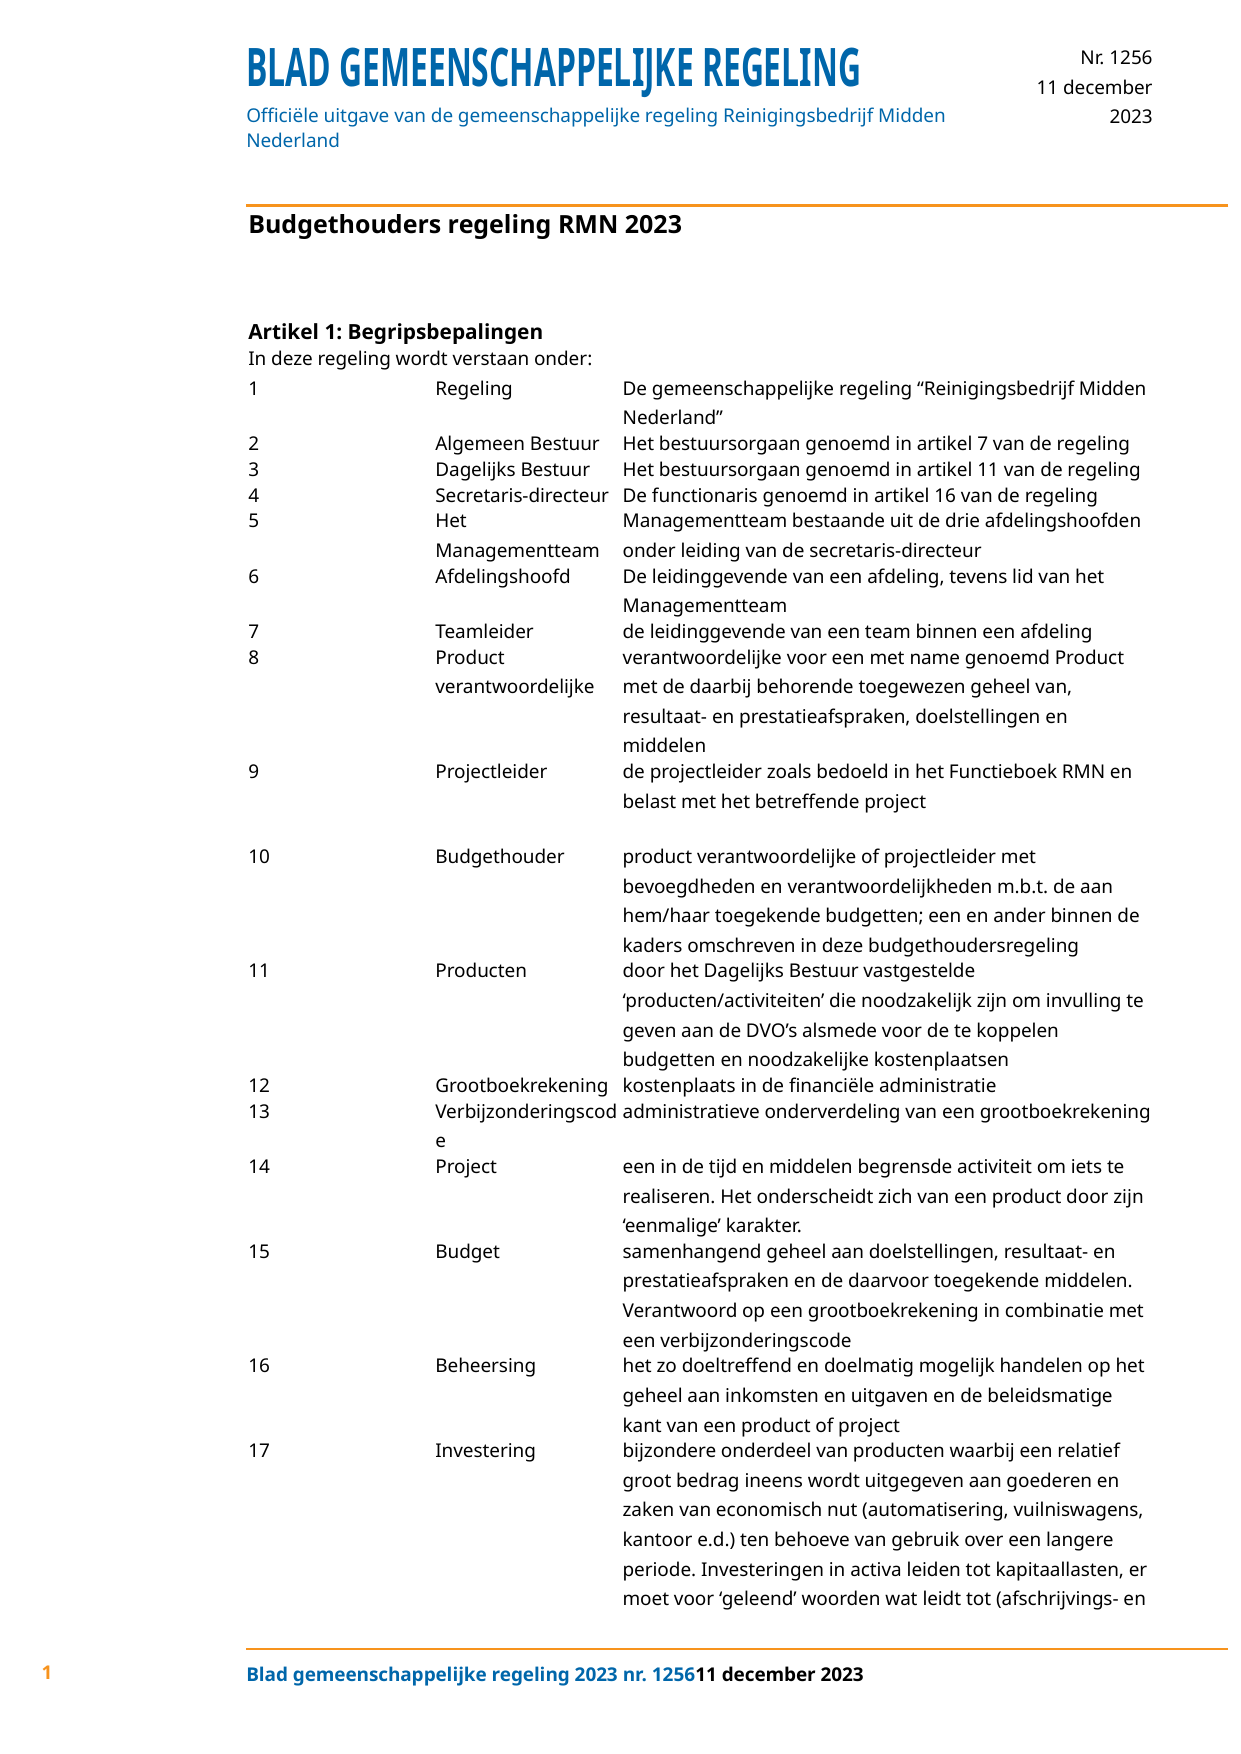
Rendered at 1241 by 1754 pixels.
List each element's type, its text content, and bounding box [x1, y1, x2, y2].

table_cell de leidinggevende van een team binnen een afdeling [623, 618, 1152, 644]
table_cell 7 [248, 618, 435, 644]
table_cell 13 [248, 1098, 435, 1153]
table_cell De leidinggevende van een afdeling, tevens lid van het Managementteam [623, 563, 1152, 618]
table_header De gemeenschappelijke regeling “Reinigingsbedrijf Midden Nederland” [623, 375, 1152, 430]
table_cell De functionaris genoemd in artikel 16 van de regeling [623, 482, 1152, 507]
table_header Regeling [435, 375, 622, 430]
table_cell 12 [248, 1072, 435, 1098]
table_cell bijzondere onderdeel van producten waarbij een relatief groot bedrag ineens wordt uitgegeven aan goederen en zaken van economisch nut (automatisering, vuilniswagens, kantoor e.d.) ten behoeve van gebruik over een langere periode. Investeringen in activa leiden tot kapitaallasten, er moet voor ‘geleend’ woorden wat leidt tot (afschrijvings- en [623, 1438, 1152, 1611]
table_cell Secretaris-directeur [435, 482, 622, 507]
table_cell 2 [248, 430, 435, 456]
table_cell door het Dagelijks Bestuur vastgestelde ‘producten/activiteiten’ die noodzakelijk zijn om invulling te geven aan de DVO’s alsmede voor de te koppelen budgetten en noodzakelijke kostenplaatsen [623, 958, 1152, 1072]
table_cell Projectleider [435, 758, 622, 843]
table_cell 3 [248, 456, 435, 482]
table_cell 14 [248, 1153, 435, 1238]
table_cell verantwoordelijke voor een met name genoemd Product met de daarbij behorende toegewezen geheel van, resultaat- en prestatieafspraken, doelstellingen en middelen [623, 644, 1152, 758]
table_cell Budget [435, 1238, 622, 1353]
table_cell administratieve onderverdeling van een grootboekrekening [623, 1098, 1152, 1153]
table_cell Teamleider [435, 618, 622, 644]
picture [41, 47, 231, 172]
table_cell 6 [248, 563, 435, 618]
table_cell samenhangend geheel aan doelstellingen, resultaat- en prestatieafspraken en de daarvoor toegekende middelen. Verantwoord op een grootboekrekening in combinatie met een verbijzonderingscode [623, 1238, 1152, 1353]
table_cell een in de tijd en middelen begrensde activiteit om iets te realiseren. Het onderscheidt zich van een product door zijn ‘eenmalige’ karakter. [623, 1153, 1152, 1238]
table_cell 15 [248, 1238, 435, 1353]
table_cell Verbijzonderingscode [435, 1098, 622, 1153]
text Artikel 1: Begripsbepalingen [248, 317, 1152, 345]
table_cell 9 [248, 758, 435, 843]
table_cell 17 [248, 1438, 435, 1611]
table_cell Producten [435, 958, 622, 1072]
table_cell Afdelingshoofd [435, 563, 622, 618]
table_cell kostenplaats in de financiële administratie [623, 1072, 1152, 1098]
table_cell 5 [248, 508, 435, 563]
table_cell 8 [248, 644, 435, 758]
table_cell 16 [248, 1353, 435, 1437]
table_cell Algemeen Bestuur [435, 430, 622, 456]
table_cell Beheersing [435, 1353, 622, 1437]
table_cell Product verantwoordelijke [435, 644, 622, 758]
table_cell Dagelijks Bestuur [435, 456, 622, 482]
text Budgethouders regeling RMN 2023 [248, 207, 1152, 241]
table_cell Budgethouder [435, 843, 622, 958]
table_cell product verantwoordelijke of projectleider met bevoegdheden en verantwoordelijkheden m.b.t. de aan hem/haar toegekende budgetten; een en ander binnen de kaders omschreven in deze budgethoudersregeling [623, 843, 1152, 958]
table_cell de projectleider zoals bedoeld in het Functieboek RMN en belast met het betreffende project [623, 758, 1152, 843]
table_cell Managementteam bestaande uit de drie afdelingshoofden onder leiding van de secretaris-directeur [623, 508, 1152, 563]
table_cell 11 [248, 958, 435, 1072]
table_cell Investering [435, 1438, 622, 1611]
table_cell Project [435, 1153, 622, 1238]
table_header 1 [248, 375, 435, 430]
table_cell Het Managementteam [435, 508, 622, 563]
table_cell Grootboekrekening [435, 1072, 622, 1098]
table_cell Het bestuursorgaan genoemd in artikel 7 van de regeling [623, 430, 1152, 456]
table_cell 10 [248, 843, 435, 958]
table_cell 4 [248, 482, 435, 507]
table_cell het zo doeltreffend en doelmatig mogelijk handelen op het geheel aan inkomsten en uitgaven en de beleidsmatige kant van een product of project [623, 1353, 1152, 1437]
text In deze regeling wordt verstaan onder: [248, 345, 1152, 371]
table_cell Het bestuursorgaan genoemd in artikel 11 van de regeling [623, 456, 1152, 482]
